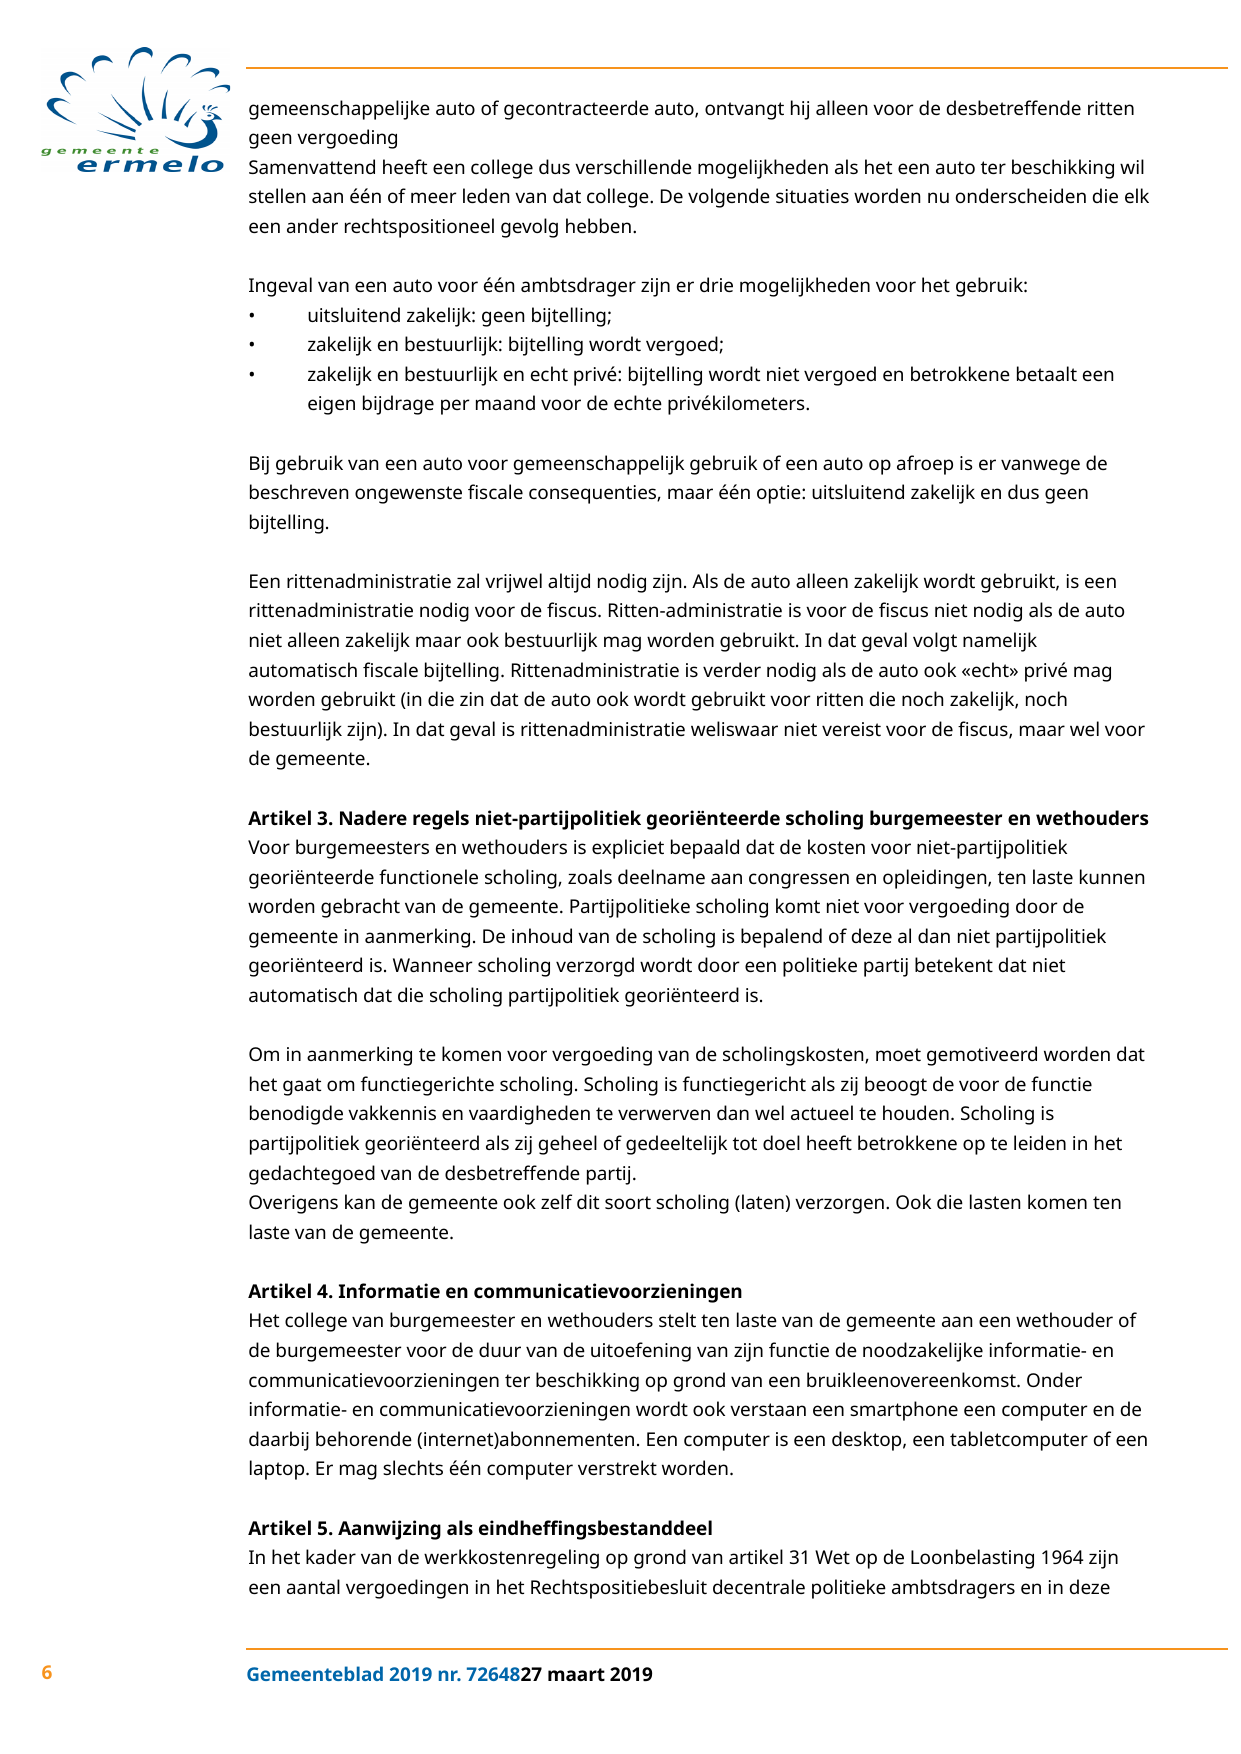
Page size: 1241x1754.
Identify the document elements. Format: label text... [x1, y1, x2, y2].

list zakelijk en bestuurlijk en echt privé: bijtelling wordt niet vergoed en betrokkene betaalt een eigen bijdrage per maand voor de echte privékilometers. [248, 361, 1152, 416]
picture [41, 47, 231, 172]
text Overigens kan de gemeente ook zelf dit soort scholing (laten) verzorgen. Ook die lasten komen ten laste van de gemeente. [248, 1189, 1152, 1245]
text Samenvattend heeft een college dus verschillende mogelijkheden als het een auto ter beschikking wil stellen aan één of meer leden van dat college. De volgende situaties worden nu onderscheiden die elk een ander rechtspositioneel gevolg hebben. [248, 154, 1152, 239]
text Artikel 3. Nadere regels niet-partijpolitiek georiënteerde scholing burgemeester en wethouders [248, 805, 1152, 831]
text Een rittenadministratie zal vrijwel altijd nodig zijn. Als de auto alleen zakelijk wordt gebruikt, is een rittenadministratie nodig voor de fiscus. Ritten-administratie is voor de fiscus niet nodig als de auto niet alleen zakelijk maar ook bestuurlijk mag worden gebruikt. In dat geval volgt namelijk automatisch fiscale bijtelling. Rittenadministratie is verder nodig als de auto ook «echt» privé mag worden gebruikt (in die zin dat de auto ook wordt gebruikt voor ritten die noch zakelijk, noch bestuurlijk zijn). In dat geval is rittenadministratie weliswaar niet vereist voor de fiscus, maar wel voor de gemeente. [248, 568, 1152, 771]
list uitsluitend zakelijk: geen bijtelling; [248, 302, 1152, 328]
text Voor burgemeesters en wethouders is expliciet bepaald dat de kosten voor niet-partijpolitiek georiënteerde functionele scholing, zoals deelname aan congressen en opleidingen, ten laste kunnen worden gebracht van de gemeente. Partijpolitieke scholing komt niet voor vergoeding door de gemeente in aanmerking. De inhoud van de scholing is bepalend of deze al dan niet partijpolitiek georiënteerd is. Wanneer scholing verzorgd wordt door een politieke partij betekent dat niet automatisch dat die scholing partijpolitiek georiënteerd is. [248, 834, 1152, 1008]
text In het kader van de werkkostenregeling op grond van artikel 31 Wet op de Loonbelasting 1964 zijn een aantal vergoedingen in het Rechtspositiebesluit decentrale politieke ambtsdragers en in deze [248, 1544, 1152, 1600]
text Artikel 4. Informatie en communicatievoorzieningen [248, 1278, 1152, 1304]
list zakelijk en bestuurlijk: bijtelling wordt vergoed; [248, 331, 1152, 357]
text Artikel 5. Aanwijzing als eindheffingsbestanddeel [248, 1515, 1152, 1541]
text Om in aanmerking te komen voor vergoeding van de scholingskosten, moet gemotiveerd worden dat het gaat om functiegerichte scholing. Scholing is functiegericht als zij beoogt de voor de functie benodigde vakkennis en vaardigheden te verwerven dan wel actueel te houden. Scholing is partijpolitiek georiënteerd als zij geheel of gedeeltelijk tot doel heeft betrokkene op te leiden in het gedachtegoed van de desbetreffende partij. [248, 1041, 1152, 1186]
text Het college van burgemeester en wethouders stelt ten laste van de gemeente aan een wethouder of de burgemeester voor de duur van de uitoefening van zijn functie de noodzakelijke informatie- en communicatievoorzieningen ter beschikking op grond van een bruikleenovereenkomst. Onder informatie- en communicatievoorzieningen wordt ook verstaan een smartphone een computer en de daarbij behorende (internet)abonnementen. Een computer is een desktop, een tabletcomputer of een laptop. Er mag slechts één computer verstrekt worden. [248, 1308, 1152, 1481]
text Bij gebruik van een auto voor gemeenschappelijk gebruik of een auto op afroep is er vanwege de beschreven ongewenste fiscale consequenties, maar één optie: uitsluitend zakelijk en dus geen bijtelling. [248, 450, 1152, 535]
text gemeenschappelijke auto of gecontracteerde auto, ontvangt hij alleen voor de desbetreffende ritten geen vergoeding [248, 95, 1152, 150]
text Ingeval van een auto voor één ambtsdrager zijn er drie mogelijkheden voor het gebruik: [248, 272, 1152, 298]
